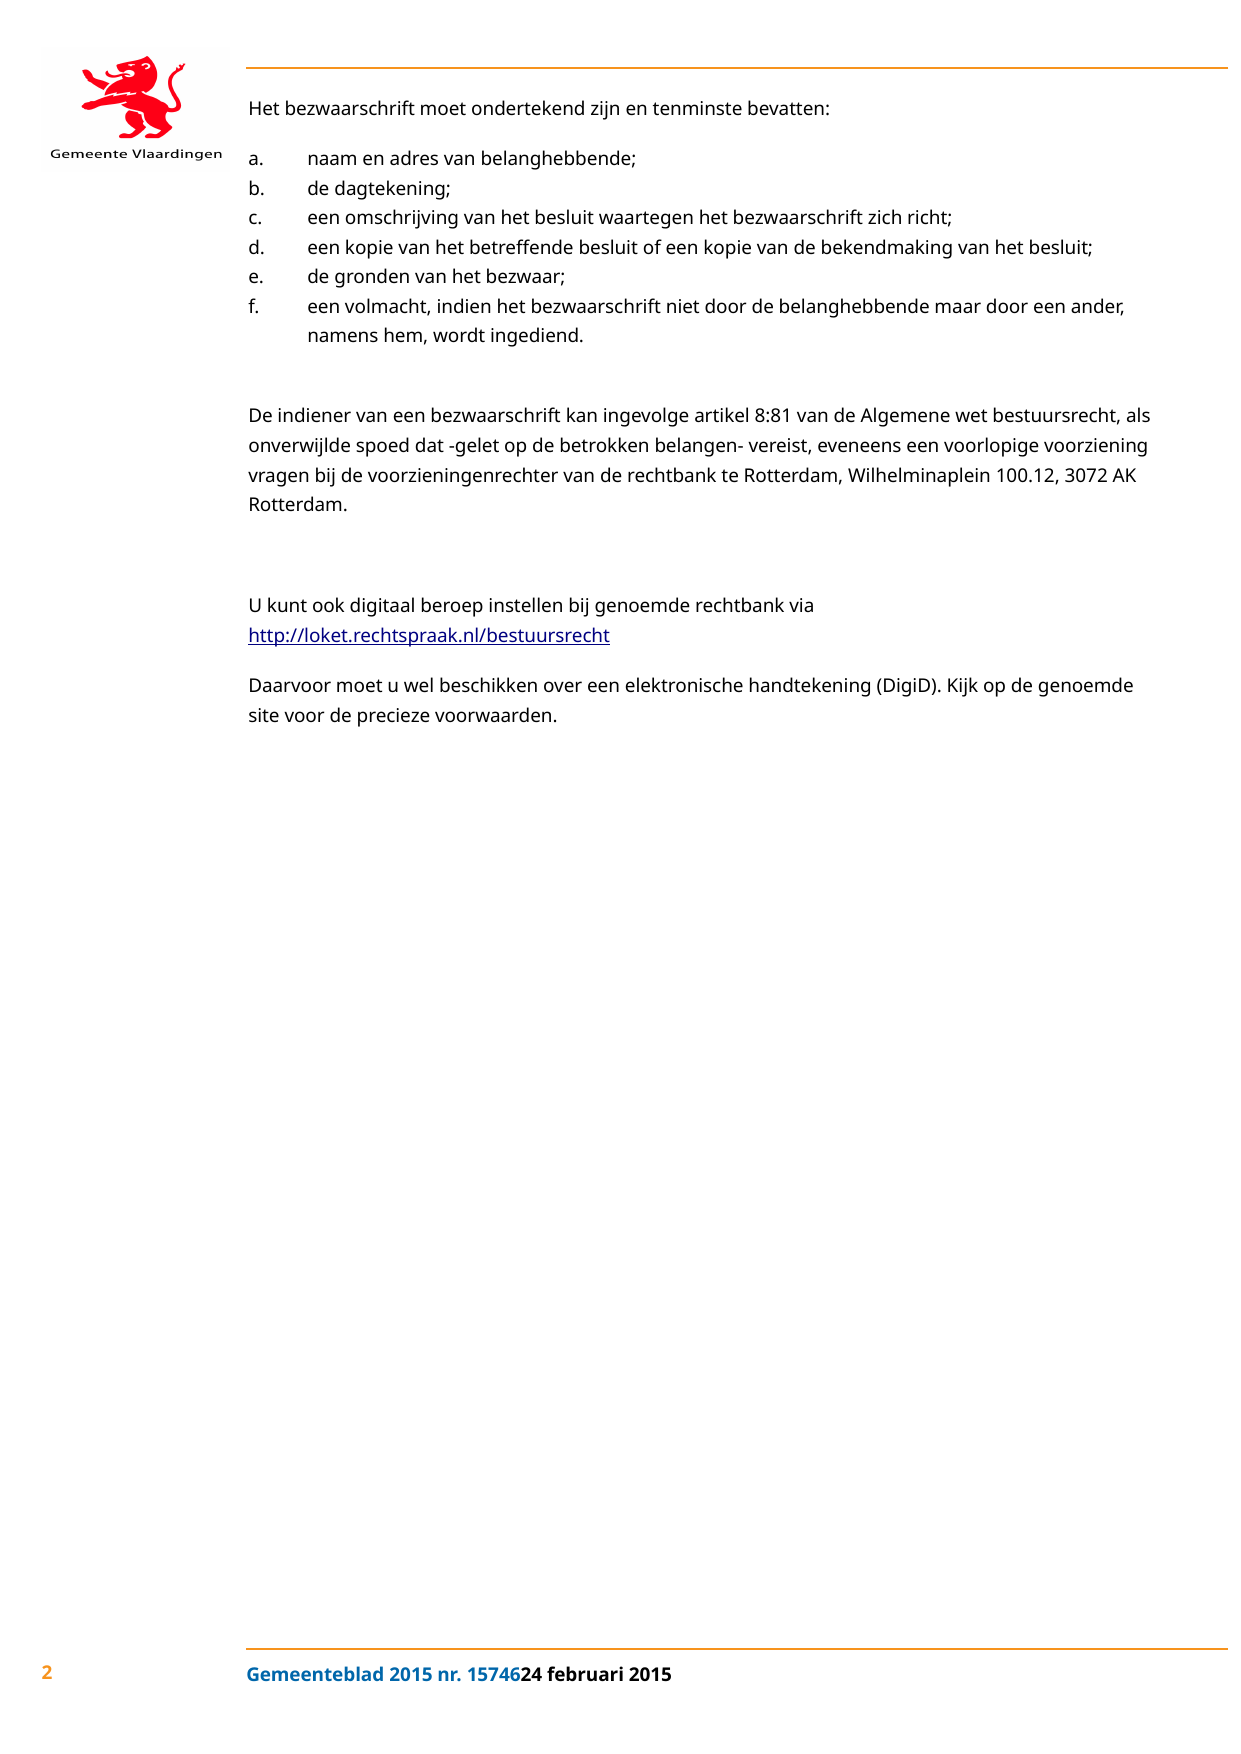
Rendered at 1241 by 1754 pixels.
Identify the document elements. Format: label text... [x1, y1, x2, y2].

list een kopie van het betreffende besluit of een kopie van de bekendmaking van het besluit; [248, 234, 1152, 260]
text U kunt ook digitaal beroep instellen bij genoemde rechtbank via http://loket.rechtspraak.nl/bestuursrecht [248, 592, 1152, 648]
list de gronden van het bezwaar; [248, 263, 1152, 289]
list een volmacht, indien het bezwaarschrift niet door de belanghebbende maar door een ander, namens hem, wordt ingediend. [248, 293, 1152, 348]
text Het bezwaarschrift moet ondertekend zijn en tenminste bevatten: [248, 95, 1152, 121]
list de dagtekening; [248, 175, 1152, 201]
list naam en adres van belanghebbende; [248, 145, 1152, 171]
text Daarvoor moet u wel beschikken over een elektronische handtekening (DigiD). Kijk op de genoemde site voor de precieze voorwaarden. [248, 672, 1152, 728]
picture [41, 47, 231, 172]
list een omschrijving van het besluit waartegen het bezwaarschrift zich richt; [248, 204, 1152, 230]
text De indiener van een bezwaarschrift kan ingevolge artikel 8:81 van de Algemene wet bestuursrecht, als onverwijlde spoed dat -gelet op de betrokken belangen- vereist, eveneens een voorlopige voorziening vragen bij de voorzieningenrechter van de rechtbank te Rotterdam, Wilhelminaplein 100.12, 3072 AK Rotterdam. [248, 403, 1152, 517]
